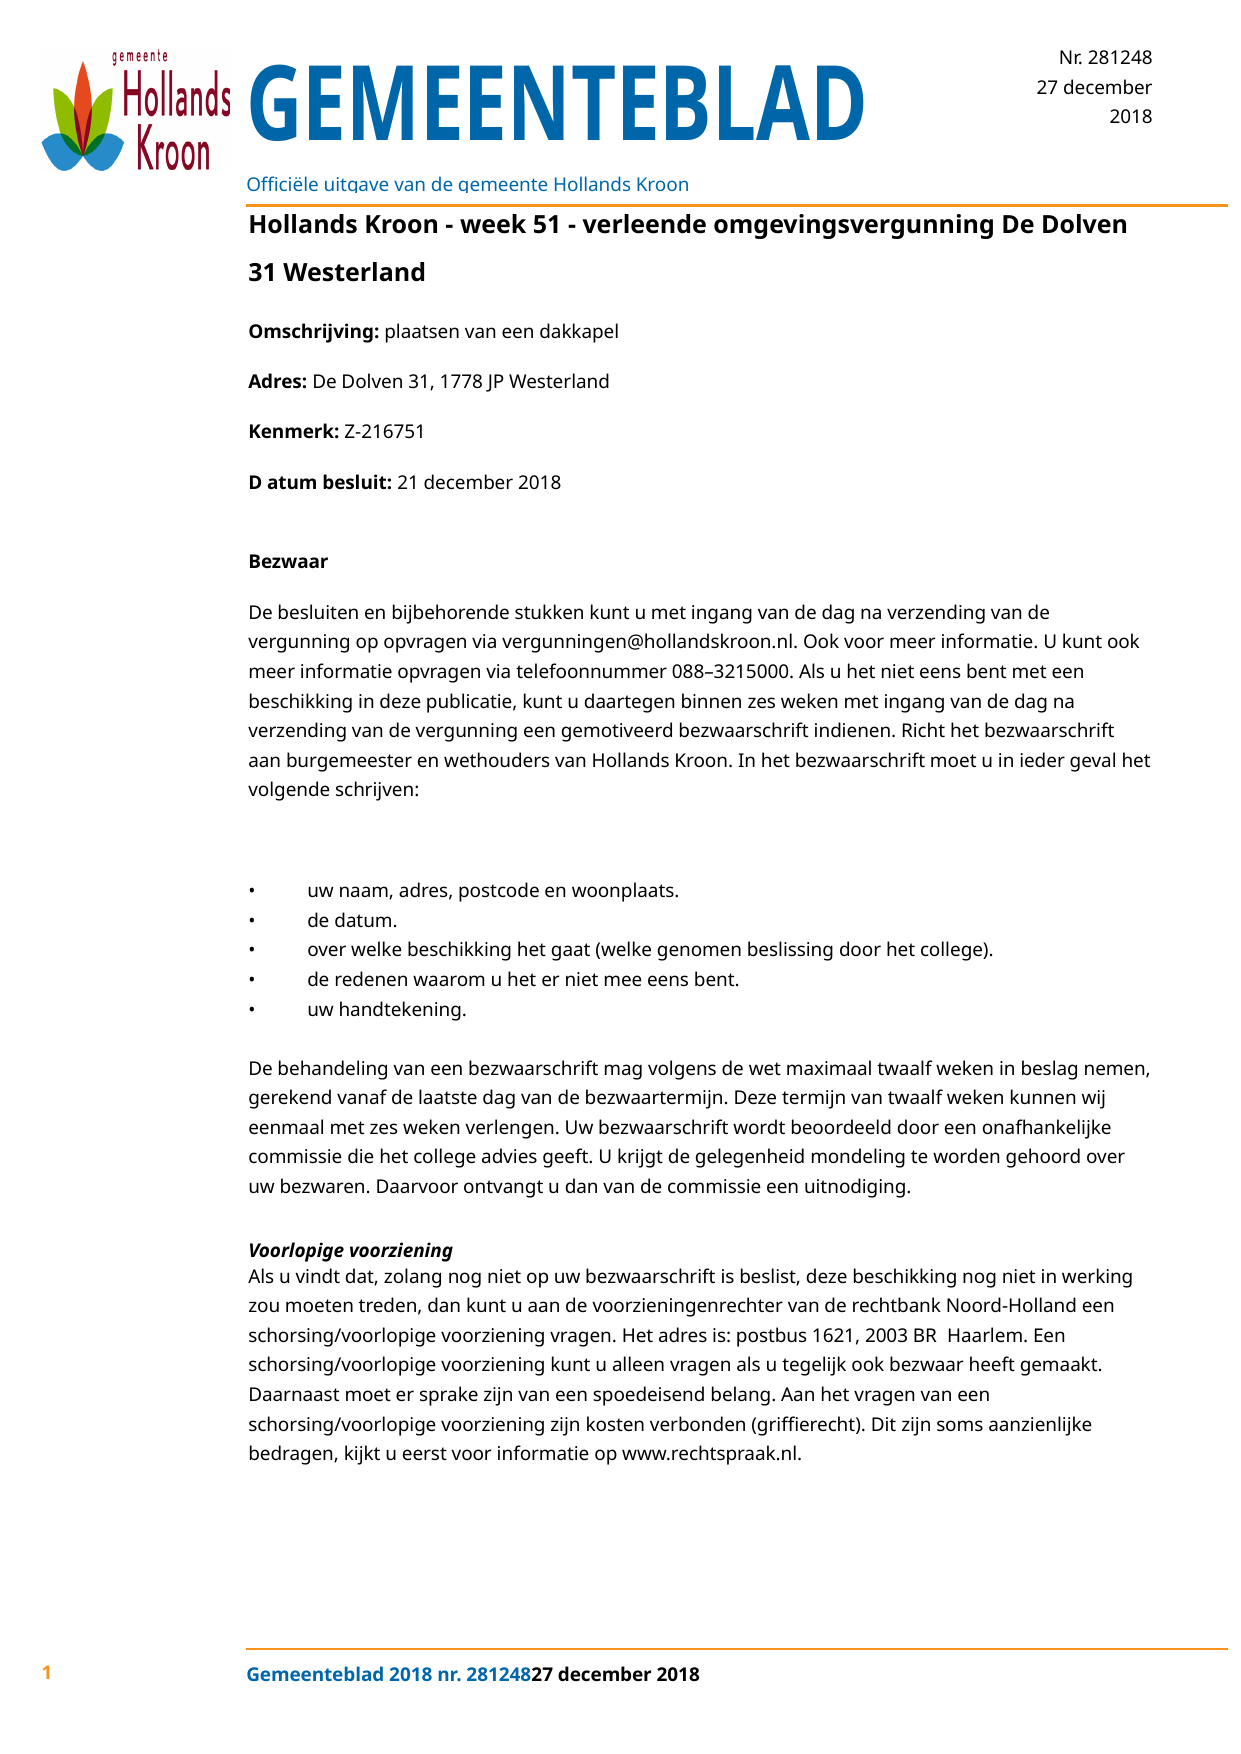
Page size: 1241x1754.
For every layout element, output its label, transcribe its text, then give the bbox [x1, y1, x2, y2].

text Omschrijving: plaatsen van een dakkapel [248, 318, 1152, 344]
text De besluiten en bijbehorende stukken kunt u met ingang van de dag na verzending van de vergunning op opvragen via vergunningen@hollandskroon.nl. Ook voor meer informatie. U kunt ook meer informatie opvragen via telefoonnummer 088–3215000. Als u het niet eens bent met een beschikking in deze publicatie, kunt u daartegen binnen zes weken met ingang van de dag na verzending van de vergunning een gemotiveerd bezwaarschrift indienen. Richt het bezwaarschrift aan burgemeester en wethouders van Hollands Kroon. In het bezwaarschrift moet u in ieder geval het volgende schrijven: [248, 599, 1152, 802]
picture [41, 47, 231, 172]
text Kenmerk: Z-216751 [248, 419, 1152, 444]
text Als u vindt dat, zolang nog niet op uw bezwaarschrift is beslist, deze beschikking nog niet in werking zou moeten treden, dan kunt u aan de voorzieningenrechter van de rechtbank Noord-Holland een schorsing/voorlopige voorziening vragen. Het adres is: postbus 1621, 2003 BR Haarlem. Een schorsing/voorlopige voorziening kunt u alleen vragen als u tegelijk ook bezwaar heeft gemaakt. Daarnaast moet er sprake zijn van een spoedeisend belang. Aan het vragen van een schorsing/voorlopige voorziening zijn kosten verbonden (griffierecht). Dit zijn soms aanzienlijke bedragen, kijkt u eerst voor informatie op www.rechtspraak.nl. [248, 1263, 1152, 1466]
table_header D atum besluit: 21 december 2018 [248, 469, 700, 495]
table_header [700, 469, 1152, 495]
text Hollands Kroon - week 51 - verleende omgevingsvergunning De Dolven 31 Westerland [248, 207, 1152, 288]
text Voorlopige voorziening [248, 1237, 1152, 1263]
list uw handtekening. [248, 996, 1152, 1021]
list de redenen waarom u het er niet mee eens bent. [248, 966, 1152, 992]
list de datum. [248, 907, 1152, 933]
list uw naam, adres, postcode en woonplaats. [248, 877, 1152, 903]
list over welke beschikking het gaat (welke genomen beslissing door het college). [248, 937, 1152, 962]
text Adres: De Dolven 31, 1778 JP Westerland [248, 368, 1152, 394]
text De behandeling van een bezwaarschrift mag volgens de wet maximaal twaalf weken in beslag nemen, gerekend vanaf de laatste dag van de bezwaartermijn. Deze termijn van twaalf weken kunnen wij eenmaal met zes weken verlengen. Uw bezwaarschrift wordt beoordeeld door een onafhankelijke commissie die het college advies geeft. U krijgt de gelegenheid mondeling te worden gehoord over uw bezwaren. Daarvoor ontvangt u dan van de commissie een uitnodiging. [248, 1055, 1152, 1199]
text Bezwaar [248, 549, 1152, 574]
